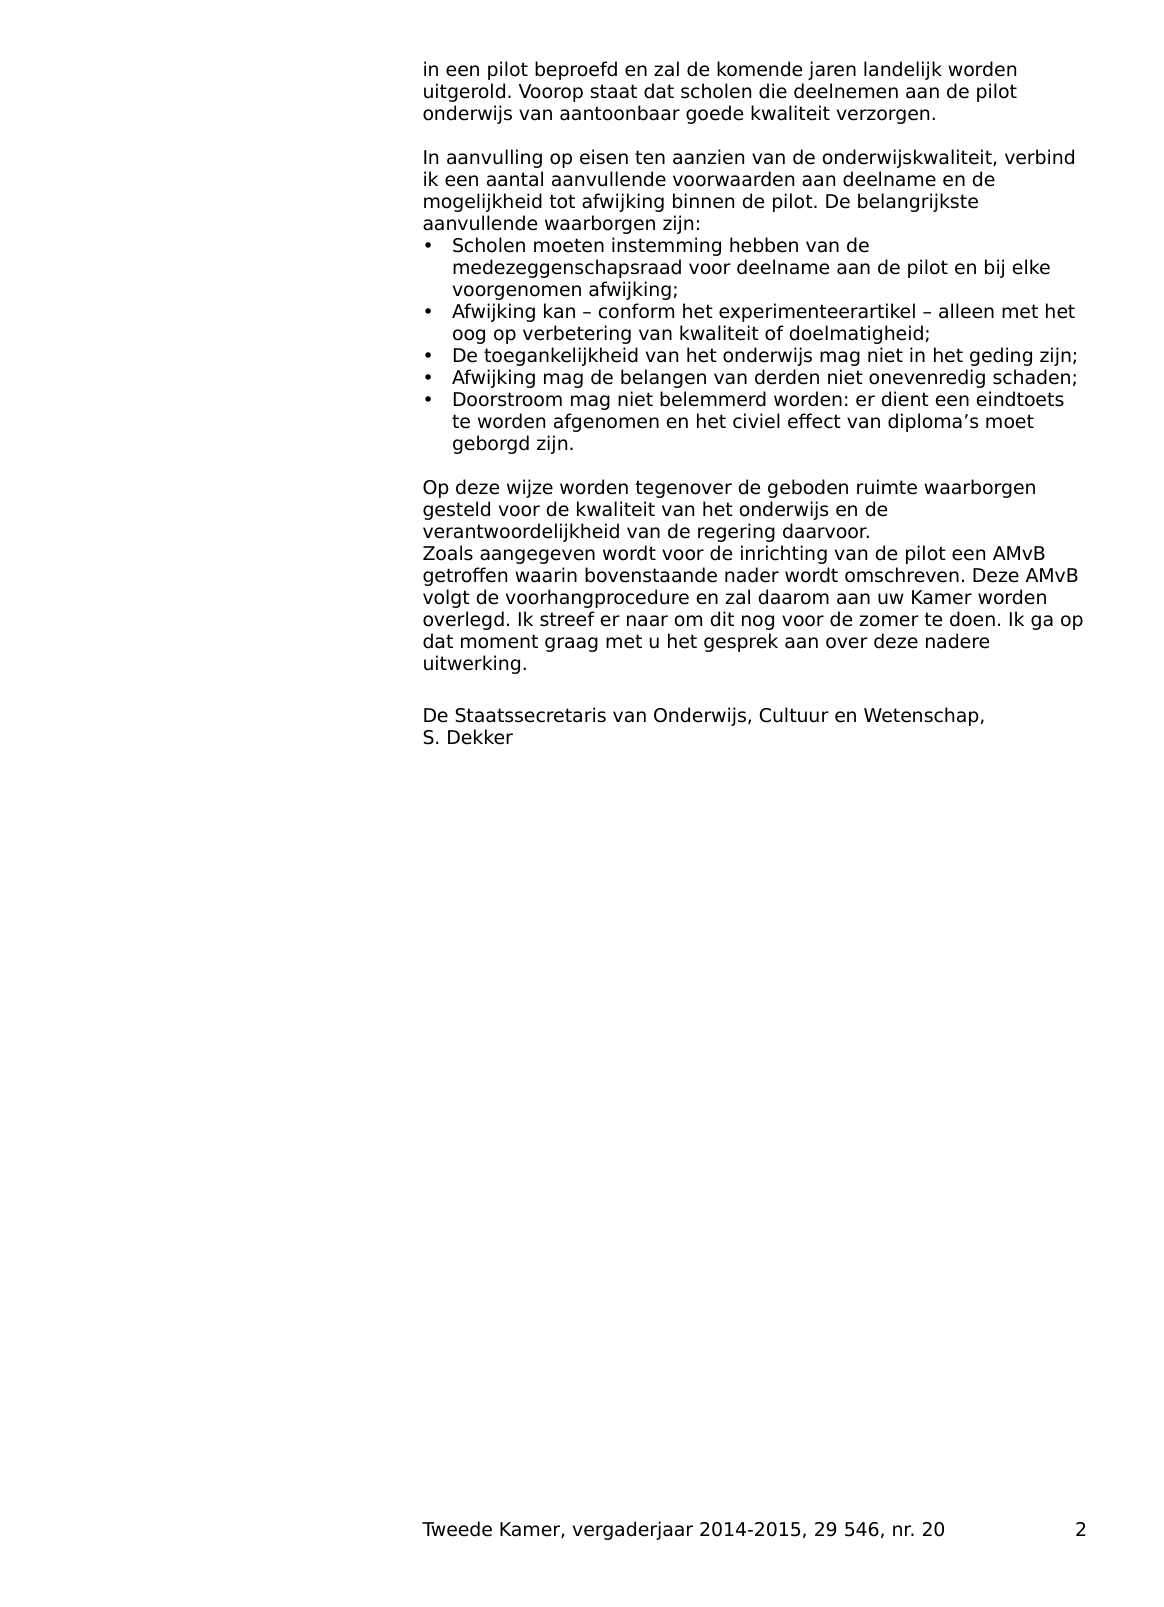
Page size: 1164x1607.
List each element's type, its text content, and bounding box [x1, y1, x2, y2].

text In aanvulling op eisen ten aanzien van de onderwijskwaliteit, verbind ik een aantal aanvullende voorwaarden aan deelname en de mogelijkheid tot afwijking binnen de pilot. De belangrijkste aanvullende waarborgen zijn: [422, 147, 1087, 235]
text • Afwijking mag de belangen van derden niet onevenredig schaden; [422, 367, 1087, 389]
text • Scholen moeten instemming hebben van de medezeggenschapsraad voor deelname aan de pilot en bij elke voorgenomen afwijking; [422, 235, 1087, 301]
text De Staatssecretaris van Onderwijs, Cultuur en Wetenschap, S. Dekker [422, 705, 1087, 749]
text • Doorstroom mag niet belemmerd worden: er dient een eindtoets te worden afgenomen en het civiel effect van diploma’s moet geborgd zijn. [422, 389, 1087, 455]
text • Afwijking kan – conform het experimenteerartikel – alleen met het oog op verbetering van kwaliteit of doelmatigheid; [422, 301, 1087, 345]
text • De toegankelijkheid van het onderwijs mag niet in het geding zijn; [422, 345, 1087, 367]
text in een pilot beproefd en zal de komende jaren landelijk worden uitgerold. Voorop staat dat scholen die deelnemen aan de pilot onderwijs van aantoonbaar goede kwaliteit verzorgen. [422, 59, 1087, 125]
text Zoals aangegeven wordt voor de inrichting van de pilot een AMvB getroffen waarin bovenstaande nader wordt omschreven. Deze AMvB volgt de voorhangprocedure en zal daarom aan uw Kamer worden overlegd. Ik streef er naar om dit nog voor de zomer te doen. Ik ga op dat moment graag met u het gesprek aan over deze nadere uitwerking. [422, 543, 1087, 675]
text Op deze wijze worden tegenover de geboden ruimte waarborgen gesteld voor de kwaliteit van het onderwijs en de verantwoordelijkheid van de regering daarvoor. [422, 477, 1087, 543]
